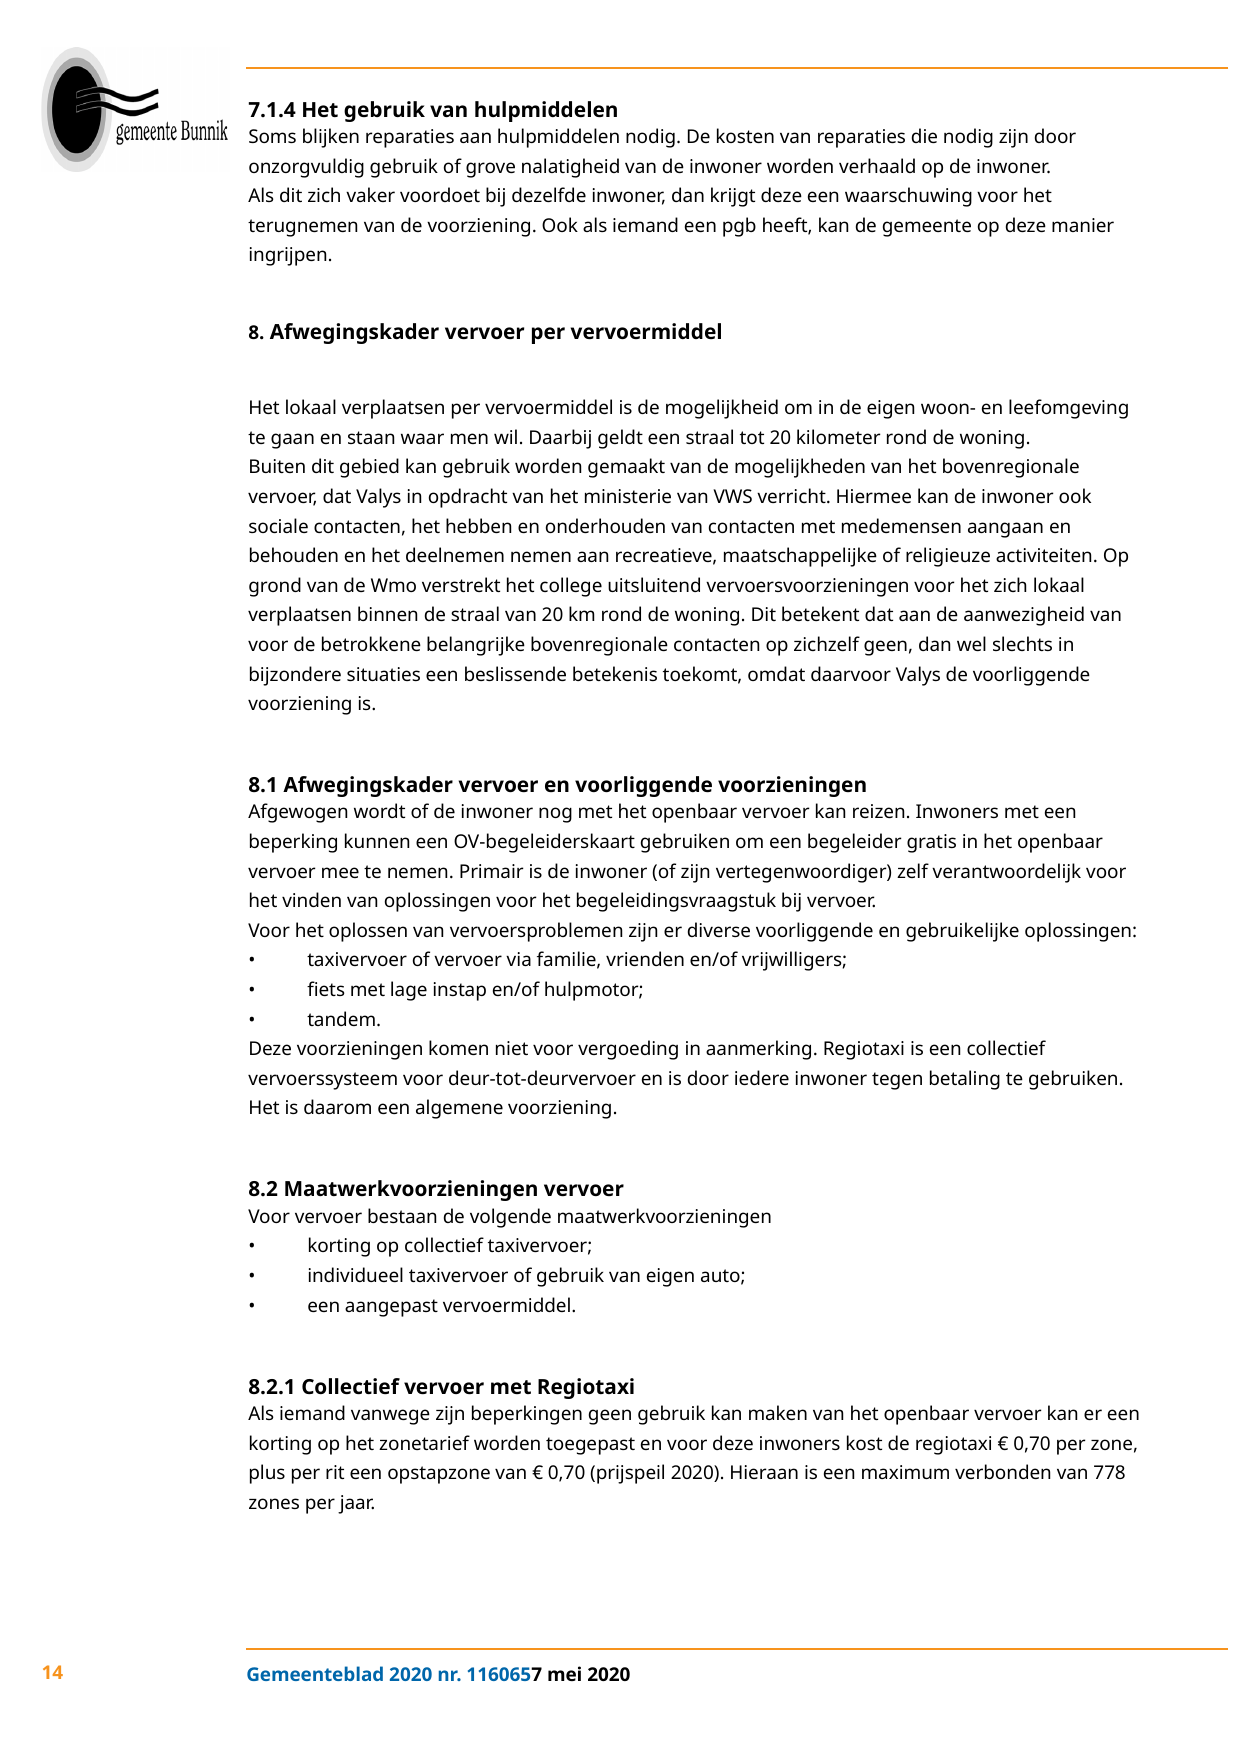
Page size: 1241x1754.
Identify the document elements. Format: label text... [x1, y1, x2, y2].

text 7.1.4 Het gebruik van hulpmiddelen [248, 95, 1152, 123]
list individueel taxivervoer of gebruik van eigen auto; [248, 1262, 1152, 1288]
list tandem. [248, 1006, 1152, 1032]
text Als dit zich vaker voordoet bij dezelfde inwoner, dan krijgt deze een waarschuwing voor het terugnemen van de voorziening. Ook als iemand een pgb heeft, kan de gemeente op deze manier ingrijpen. [248, 182, 1152, 267]
list taxivervoer of vervoer via familie, vrienden en/of vrijwilligers; [248, 947, 1152, 972]
text 8. Afwegingskader vervoer per vervoermiddel [248, 317, 1152, 345]
text 8.1 Afwegingskader vervoer en voorliggende voorzieningen [248, 770, 1152, 799]
text Deze voorzieningen komen niet voor vergoeding in aanmerking. Regiotaxi is een collectief vervoerssysteem voor deur-tot-deurvervoer en is door iedere inwoner tegen betaling te gebruiken. Het is daarom een algemene voorziening. [248, 1035, 1152, 1120]
text 8.2.1 Collectief vervoer met Regiotaxi [248, 1372, 1152, 1400]
text Afgewogen wordt of de inwoner nog met het openbaar vervoer kan reizen. Inwoners met een beperking kunnen een OV-begeleiderskaart gebruiken om een begeleider gratis in het openbaar vervoer mee te nemen. Primair is de inwoner (of zijn vertegenwoordiger) zelf verantwoordelijk voor het vinden van oplossingen voor het begeleidingsvraagstuk bij vervoer. [248, 799, 1152, 913]
list een aangepast vervoermiddel. [248, 1292, 1152, 1317]
text Soms blijken reparaties aan hulpmiddelen nodig. De kosten van reparaties die nodig zijn door onzorgvuldig gebruik of grove nalatigheid van de inwoner worden verhaald op de inwoner. [248, 123, 1152, 178]
list korting op collectief taxivervoer; [248, 1233, 1152, 1258]
text Als iemand vanwege zijn beperkingen geen gebruik kan maken van het openbaar vervoer kan er een korting op het zonetarief worden toegepast en voor deze inwoners kost de regiotaxi € 0,70 per zone, plus per rit een opstapzone van € 0,70 (prijspeil 2020). Hieraan is een maximum verbonden van 778 zones per jaar. [248, 1400, 1152, 1515]
text Het lokaal verplaatsen per vervoermiddel is de mogelijkheid om in de eigen woon- en leefomgeving te gaan en staan waar men wil. Daarbij geldt een straal tot 20 kilometer rond de woning. [248, 394, 1152, 450]
list fiets met lage instap en/of hulpmotor; [248, 976, 1152, 1002]
picture [41, 47, 231, 172]
text Voor het oplossen van vervoersproblemen zijn er diverse voorliggende en gebruikelijke oplossingen: [248, 917, 1152, 943]
text Buiten dit gebied kan gebruik worden gemaakt van de mogelijkheden van het bovenregionale vervoer, dat Valys in opdracht van het ministerie van VWS verricht. Hiermee kan de inwoner ook sociale contacten, het hebben en onderhouden van contacten met medemensen aangaan en behouden en het deelnemen nemen aan recreatieve, maatschappelijke of religieuze activiteiten. Op grond van de Wmo verstrekt het college uitsluitend vervoersvoorzieningen voor het zich lokaal verplaatsen binnen de straal van 20 km rond de woning. Dit betekent dat aan de aanwezigheid van voor de betrokkene belangrijke bovenregionale contacten op zichzelf geen, dan wel slechts in bijzondere situaties een beslissende betekenis toekomt, omdat daarvoor Valys de voorliggende voorziening is. [248, 454, 1152, 716]
text Voor vervoer bestaan de volgende maatwerkvoorzieningen [248, 1203, 1152, 1229]
text 8.2 Maatwerkvoorzieningen vervoer [248, 1174, 1152, 1203]
